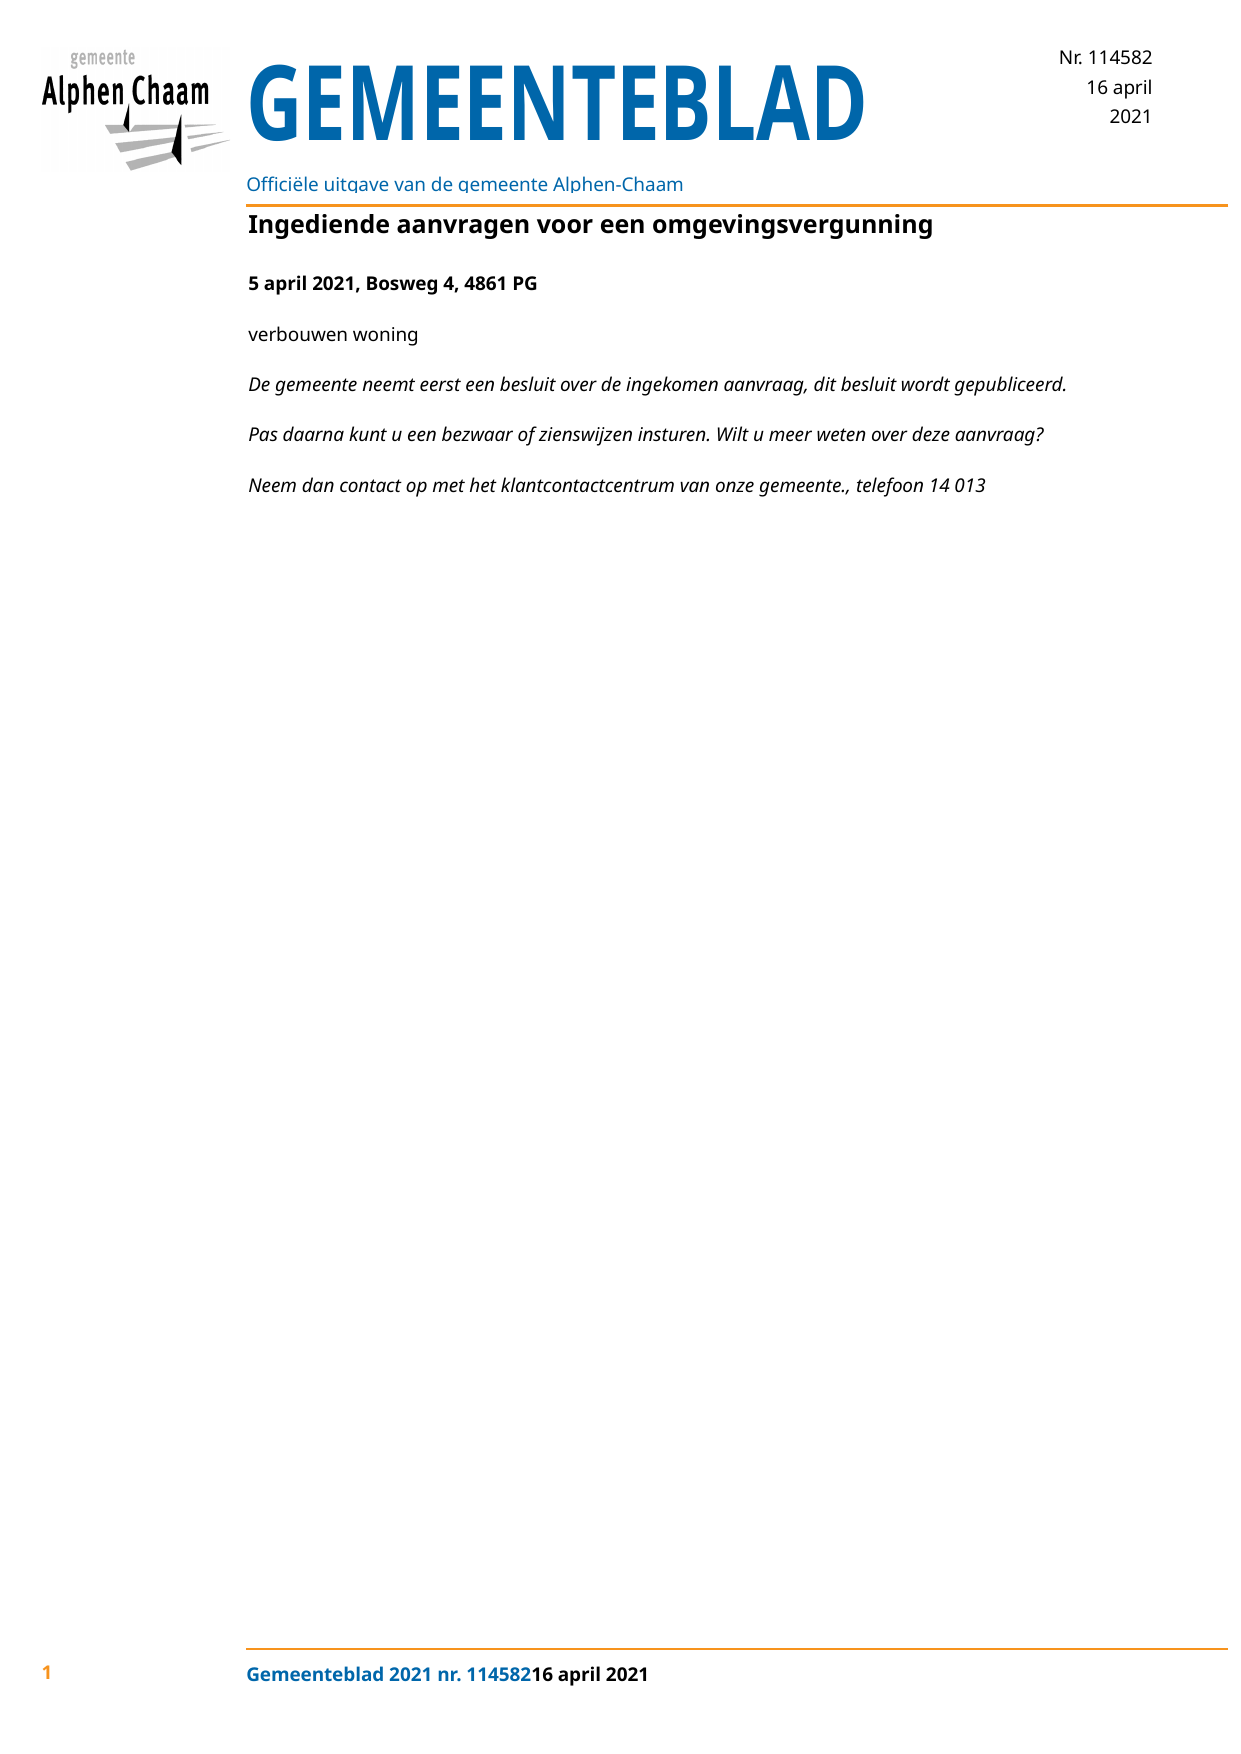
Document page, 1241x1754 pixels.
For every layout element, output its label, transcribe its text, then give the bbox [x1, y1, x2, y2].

text verbouwen woning [248, 321, 1152, 346]
text De gemeente neemt eerst een besluit over de ingekomen aanvraag, dit besluit wordt gepubliceerd. [248, 371, 1152, 397]
text Pas daarna kunt u een bezwaar of zienswijzen insturen. Wilt u meer weten over deze aanvraag? [248, 422, 1152, 447]
text Ingediende aanvragen voor een omgevingsvergunning [248, 207, 1152, 241]
text Neem dan contact op met het klantcontactcentrum van onze gemeente., telefoon 14 013 [248, 472, 1152, 498]
text 5 april 2021, Bosweg 4, 4861 PG [248, 270, 1152, 296]
picture [41, 47, 231, 172]
